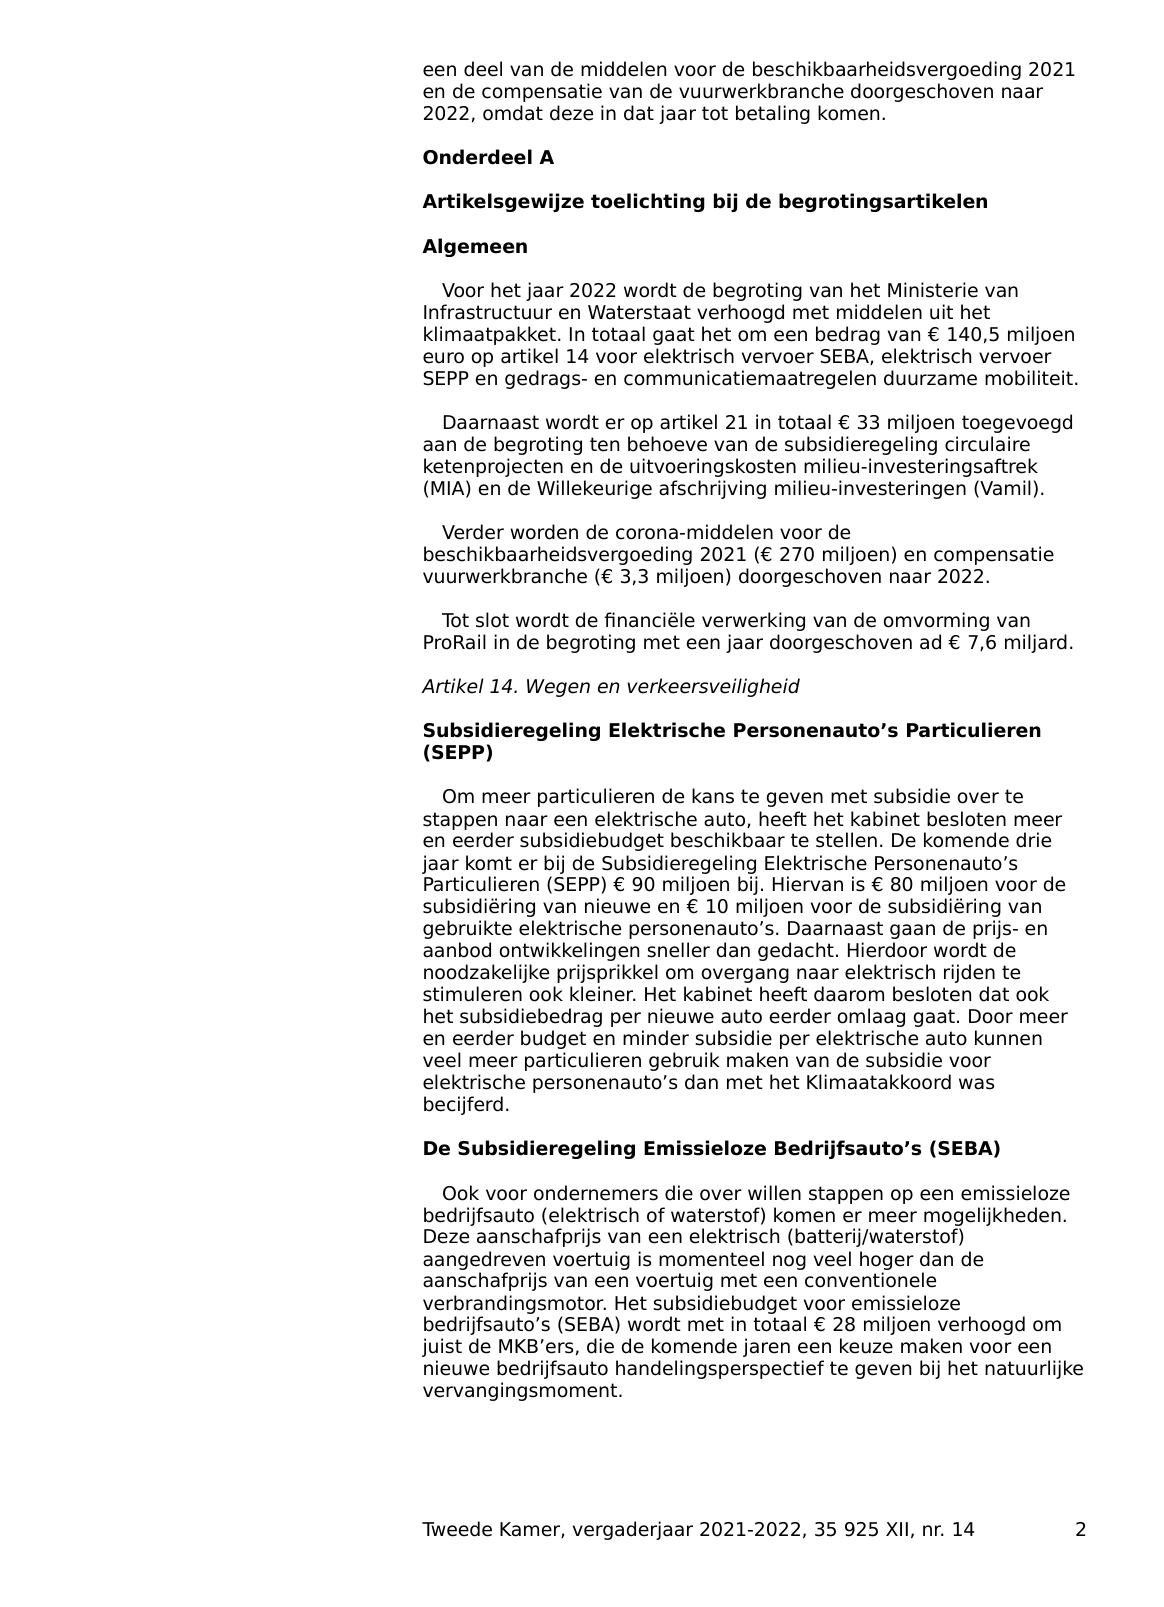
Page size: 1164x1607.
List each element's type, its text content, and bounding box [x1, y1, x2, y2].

text Voor het jaar 2022 wordt de begroting van het Ministerie van Infrastructuur en Waterstaat verhoogd met middelen uit het klimaatpakket. In totaal gaat het om een bedrag van € 140,5 miljoen euro op artikel 14 voor elektrisch vervoer SEBA, elektrisch vervoer SEPP en gedrags- en communicatiemaatregelen duurzame mobiliteit. [422, 280, 1087, 389]
text een deel van de middelen voor de beschikbaarheidsvergoeding 2021 en de compensatie van de vuurwerkbranche doorgeschoven naar 2022, omdat deze in dat jaar tot betaling komen. [422, 59, 1087, 125]
subtitle Onderdeel A [422, 147, 1087, 169]
text Verder worden de corona-middelen voor de beschikbaarheidsvergoeding 2021 (€ 270 miljoen) en compensatie vuurwerkbranche (€ 3,3 miljoen) doorgeschoven naar 2022. [422, 522, 1087, 588]
subtitle Subsidieregeling Elektrische Personenauto’s Particulieren (SEPP) [422, 720, 1087, 764]
subtitle Artikelsgewijze toelichting bij de begrotingsartikelen [422, 191, 1087, 213]
subtitle Artikel 14. Wegen en verkeersveiligheid [422, 676, 1087, 698]
text Om meer particulieren de kans te geven met subsidie over te stappen naar een elektrische auto, heeft het kabinet besloten meer en eerder subsidiebudget beschikbaar te stellen. De komende drie jaar komt er bij de Subsidieregeling Elektrische Personenauto’s Particulieren (SEPP) € 90 miljoen bij. Hiervan is € 80 miljoen voor de subsidiëring van nieuwe en € 10 miljoen voor de subsidiëring van gebruikte elektrische personenauto’s. Daarnaast gaan de prijs- en aanbod ontwikkelingen sneller dan gedacht. Hierdoor wordt de noodzakelijke prijsprikkel om overgang naar elektrisch rijden te stimuleren ook kleiner. Het kabinet heeft daarom besloten dat ook het subsidiebedrag per nieuwe auto eerder omlaag gaat. Door meer en eerder budget en minder subsidie per elektrische auto kunnen veel meer particulieren gebruik maken van de subsidie voor elektrische personenauto’s dan met het Klimaatakkoord was becijferd. [422, 786, 1087, 1116]
text Tot slot wordt de financiële verwerking van de omvorming van ProRail in de begroting met een jaar doorgeschoven ad € 7,6 miljard. [422, 610, 1087, 654]
subtitle De Subsidieregeling Emissieloze Bedrijfsauto’s (SEBA) [422, 1138, 1087, 1160]
text Daarnaast wordt er op artikel 21 in totaal € 33 miljoen toegevoegd aan de begroting ten behoeve van de subsidieregeling circulaire ketenprojecten en de uitvoeringskosten milieu-investeringsaftrek (MIA) en de Willekeurige afschrijving milieu-investeringen (Vamil). [422, 412, 1087, 500]
text Ook voor ondernemers die over willen stappen op een emissieloze bedrijfsauto (elektrisch of waterstof) komen er meer mogelijkheden. Deze aanschafprijs van een elektrisch (batterij/waterstof) aangedreven voertuig is momenteel nog veel hoger dan de aanschafprijs van een voertuig met een conventionele verbrandingsmotor. Het subsidiebudget voor emissieloze bedrijfsauto’s (SEBA) wordt met in totaal € 28 miljoen verhoogd om juist de MKB’ers, die de komende jaren een keuze maken voor een nieuwe bedrijfsauto handelingsperspectief te geven bij het natuurlijke vervangingsmoment. [422, 1182, 1087, 1402]
subtitle Algemeen [422, 236, 1087, 257]
